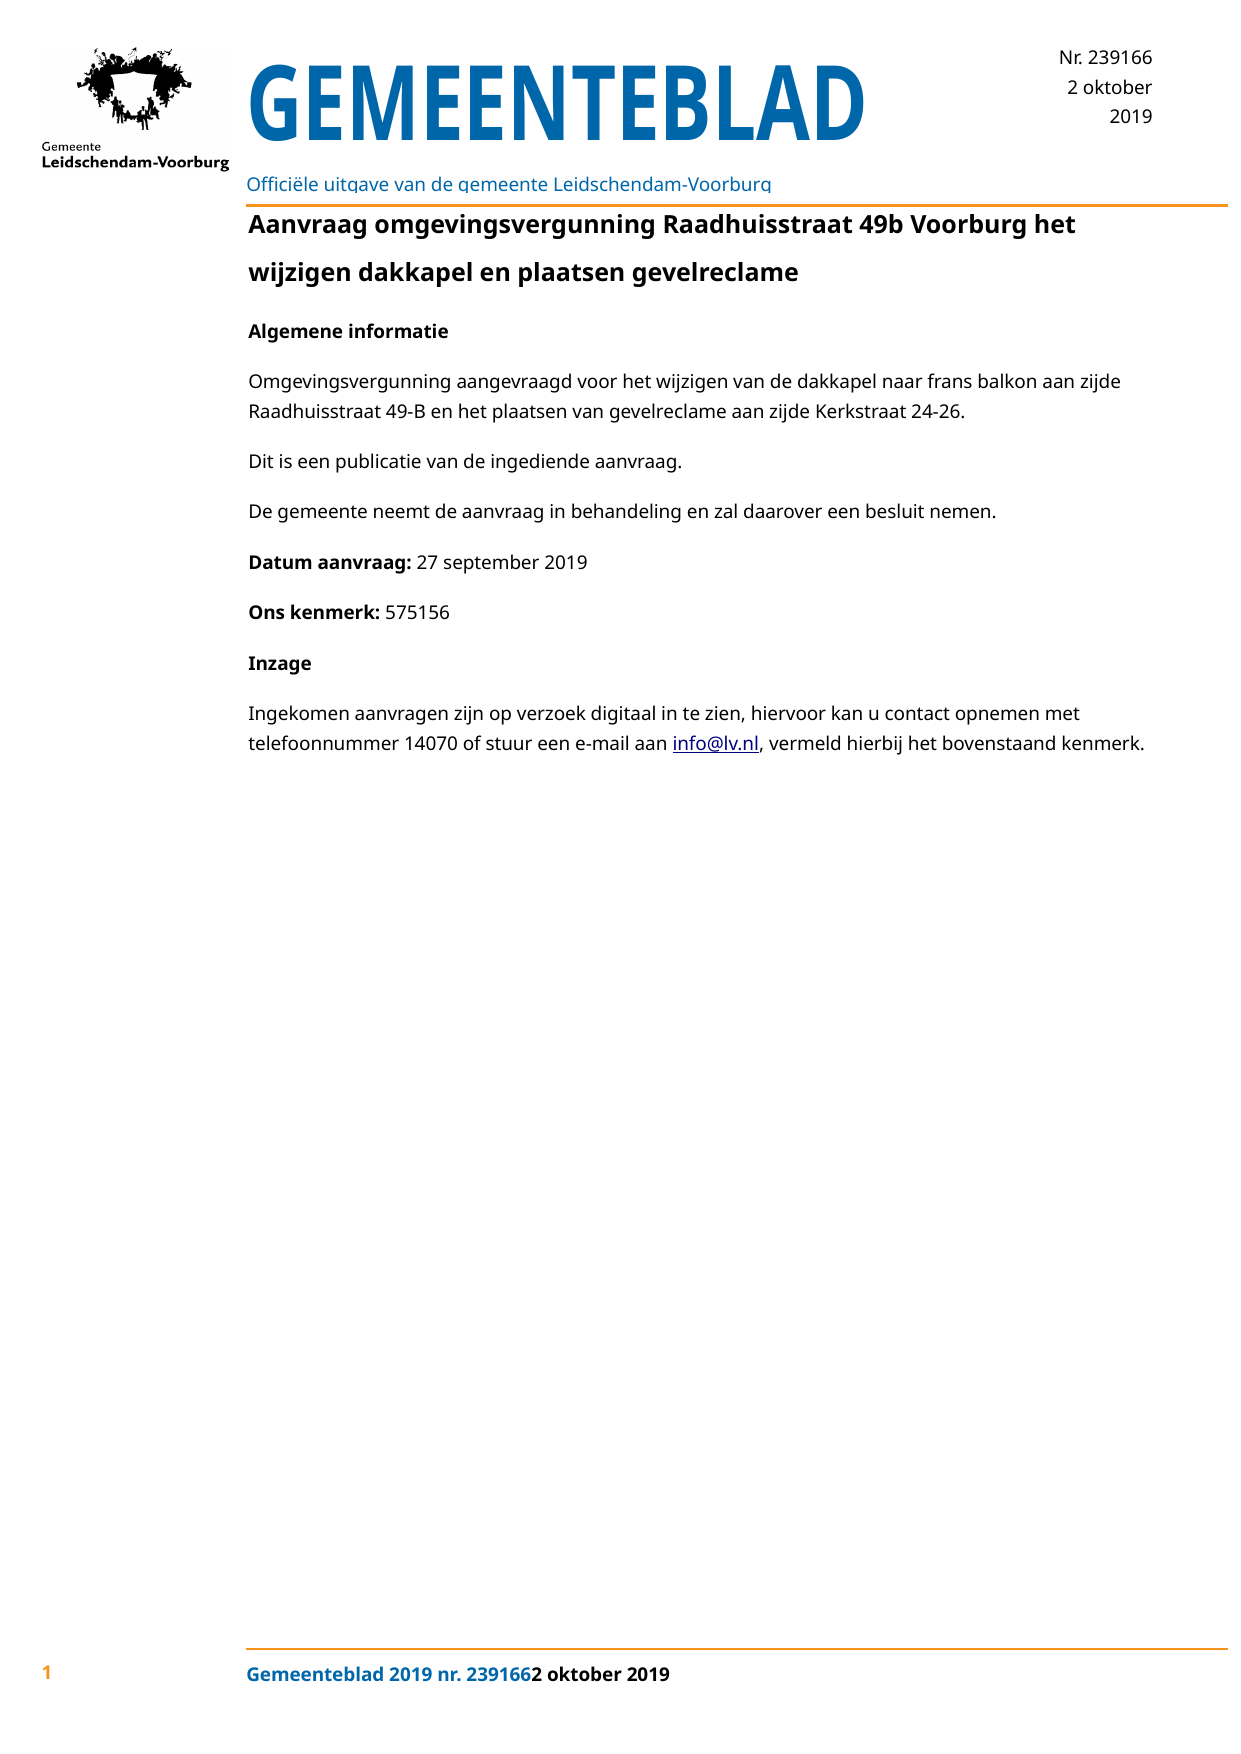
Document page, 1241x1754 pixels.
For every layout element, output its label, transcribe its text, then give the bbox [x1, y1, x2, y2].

text Omgevingsvergunning aangevraagd voor het wijzigen van de dakkapel naar frans balkon aan zijde Raadhuisstraat 49-B en het plaatsen van gevelreclame aan zijde Kerkstraat 24-26. [248, 368, 1152, 424]
text Ingekomen aanvragen zijn op verzoek digitaal in te zien, hiervoor kan u contact opnemen met telefoonnummer 14070 of stuur een e-mail aan info@lv.nl, vermeld hierbij het bovenstaand kenmerk. [248, 700, 1152, 756]
text De gemeente neemt de aanvraag in behandeling en zal daarover een besluit nemen. [248, 499, 1152, 524]
text Ons kenmerk: 575156 [248, 599, 1152, 625]
text Aanvraag omgevingsvergunning Raadhuisstraat 49b Voorburg het wijzigen dakkapel en plaatsen gevelreclame [248, 207, 1152, 288]
text Datum aanvraag: 27 september 2019 [248, 549, 1152, 575]
text Dit is een publicatie van de ingediende aanvraag. [248, 448, 1152, 474]
text Inzage [248, 650, 1152, 676]
picture [41, 47, 231, 172]
text Algemene informatie [248, 318, 1152, 344]
